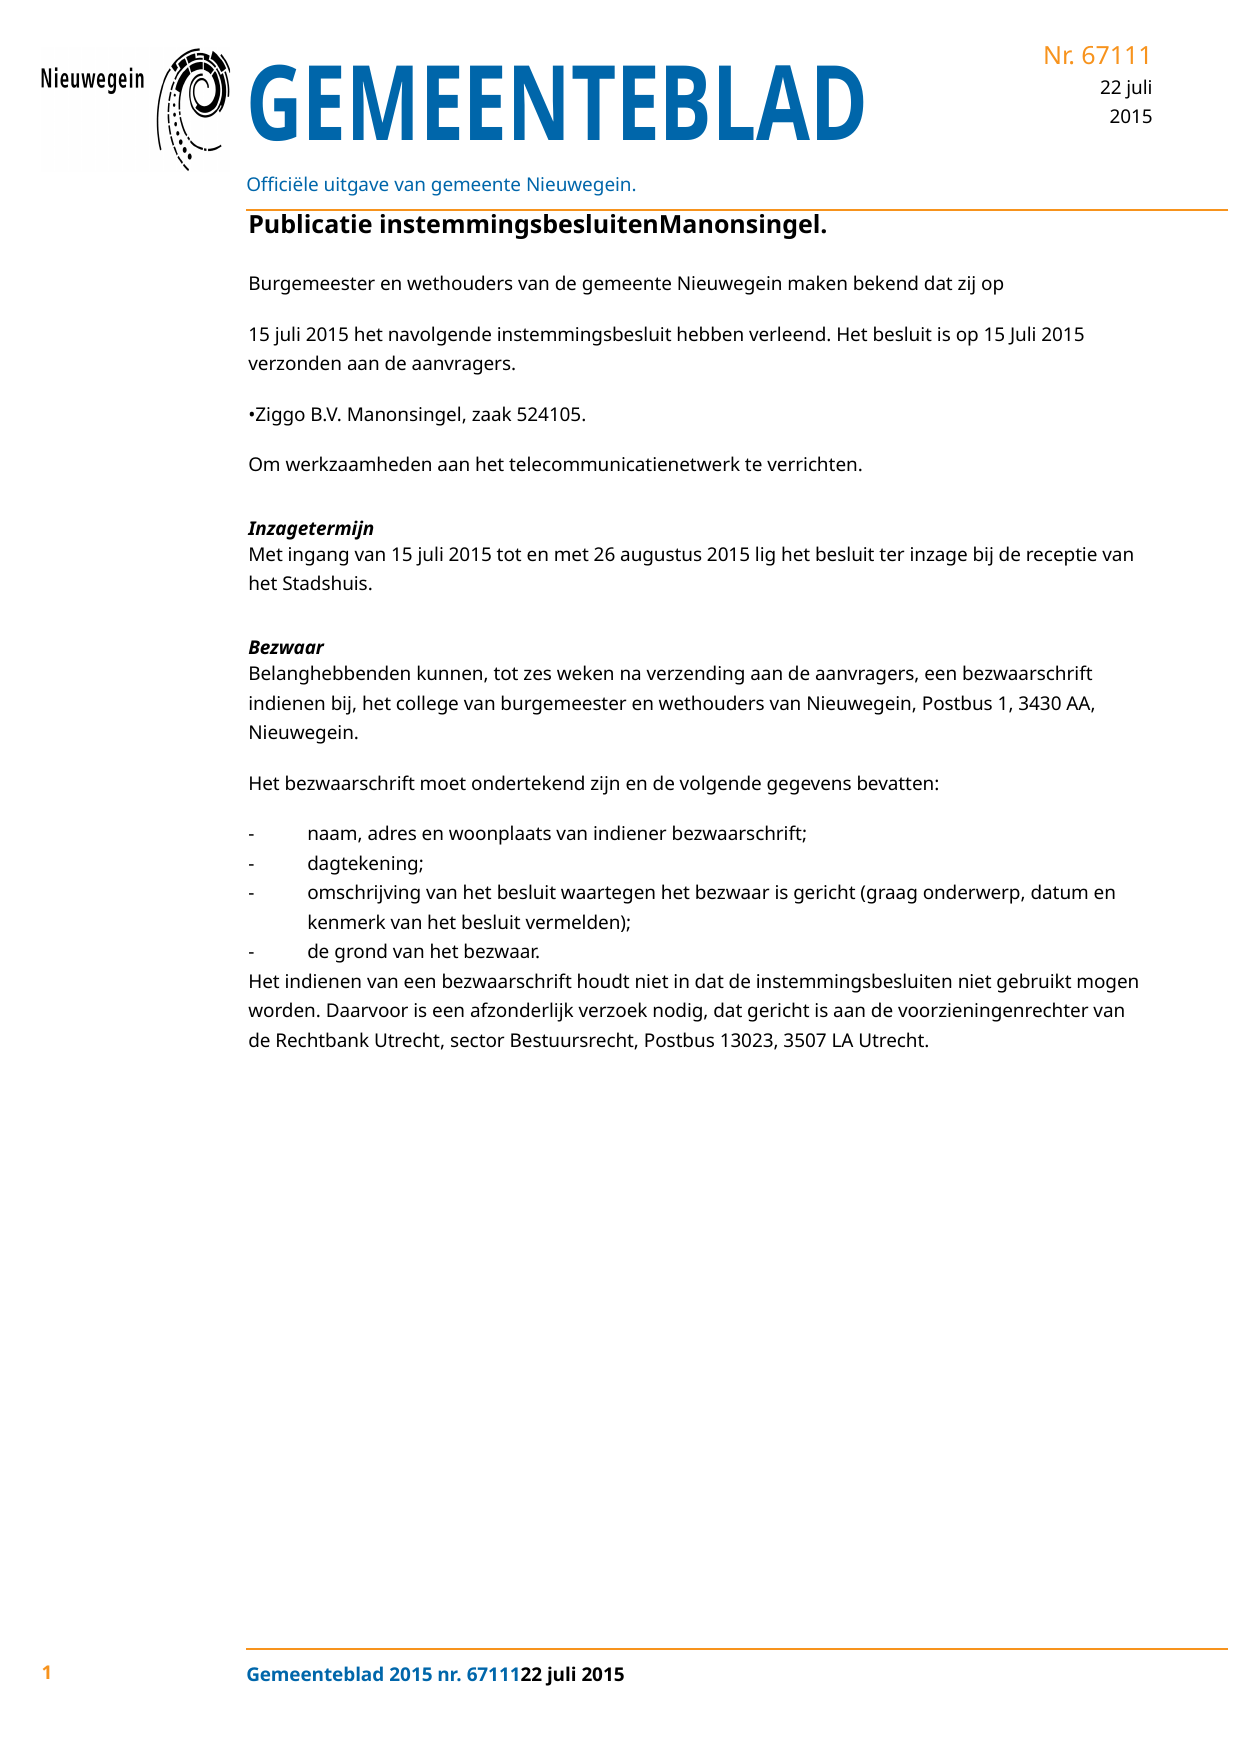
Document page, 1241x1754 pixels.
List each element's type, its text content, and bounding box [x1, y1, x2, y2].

text Met ingang van 15 juli 2015 tot en met 26 augustus 2015 lig het besluit ter inzage bij de receptie van het Stadshuis. [248, 541, 1152, 596]
list omschrijving van het besluit waartegen het bezwaar is gericht (graag onderwerp, datum en kenmerk van het besluit vermelden); [248, 879, 1152, 934]
text Publicatie instemmingsbesluitenManonsingel. [248, 211, 1152, 241]
text •Ziggo B.V. Manonsingel, zaak 524105. [248, 401, 1152, 426]
text Het bezwaarschrift moet ondertekend zijn en de volgende gegevens bevatten: [248, 770, 1152, 795]
text Inzagetermijn [248, 515, 1152, 541]
text Burgemeester en wethouders van de gemeente Nieuwegein maken bekend dat zij op [248, 270, 1152, 296]
text Bezwaar [248, 634, 1152, 660]
picture [41, 47, 231, 172]
list de grond van het bezwaar. [248, 938, 1152, 964]
list dagtekening; [248, 850, 1152, 875]
text 15 juli 2015 het navolgende instemmingsbesluit hebben verleend. Het besluit is op 15 Juli 2015 verzonden aan de aanvragers. [248, 321, 1152, 376]
text Belanghebbenden kunnen, tot zes weken na verzending aan de aanvragers, een bezwaarschrift indienen bij, het college van burgemeester en wethouders van Nieuwegein, Postbus 1, 3430 AA, Nieuwegein. [248, 660, 1152, 745]
text Om werkzaamheden aan het telecommunicatienetwerk te verrichten. [248, 451, 1152, 477]
text Het indienen van een bezwaarschrift houdt niet in dat de instemmingsbesluiten niet gebruikt mogen worden. Daarvoor is een afzonderlijk verzoek nodig, dat gericht is aan de voorzieningenrechter van de Rechtbank Utrecht, sector Bestuursrecht, Postbus 13023, 3507 LA Utrecht. [248, 968, 1152, 1053]
list naam, adres en woonplaats van indiener bezwaarschrift; [248, 820, 1152, 846]
